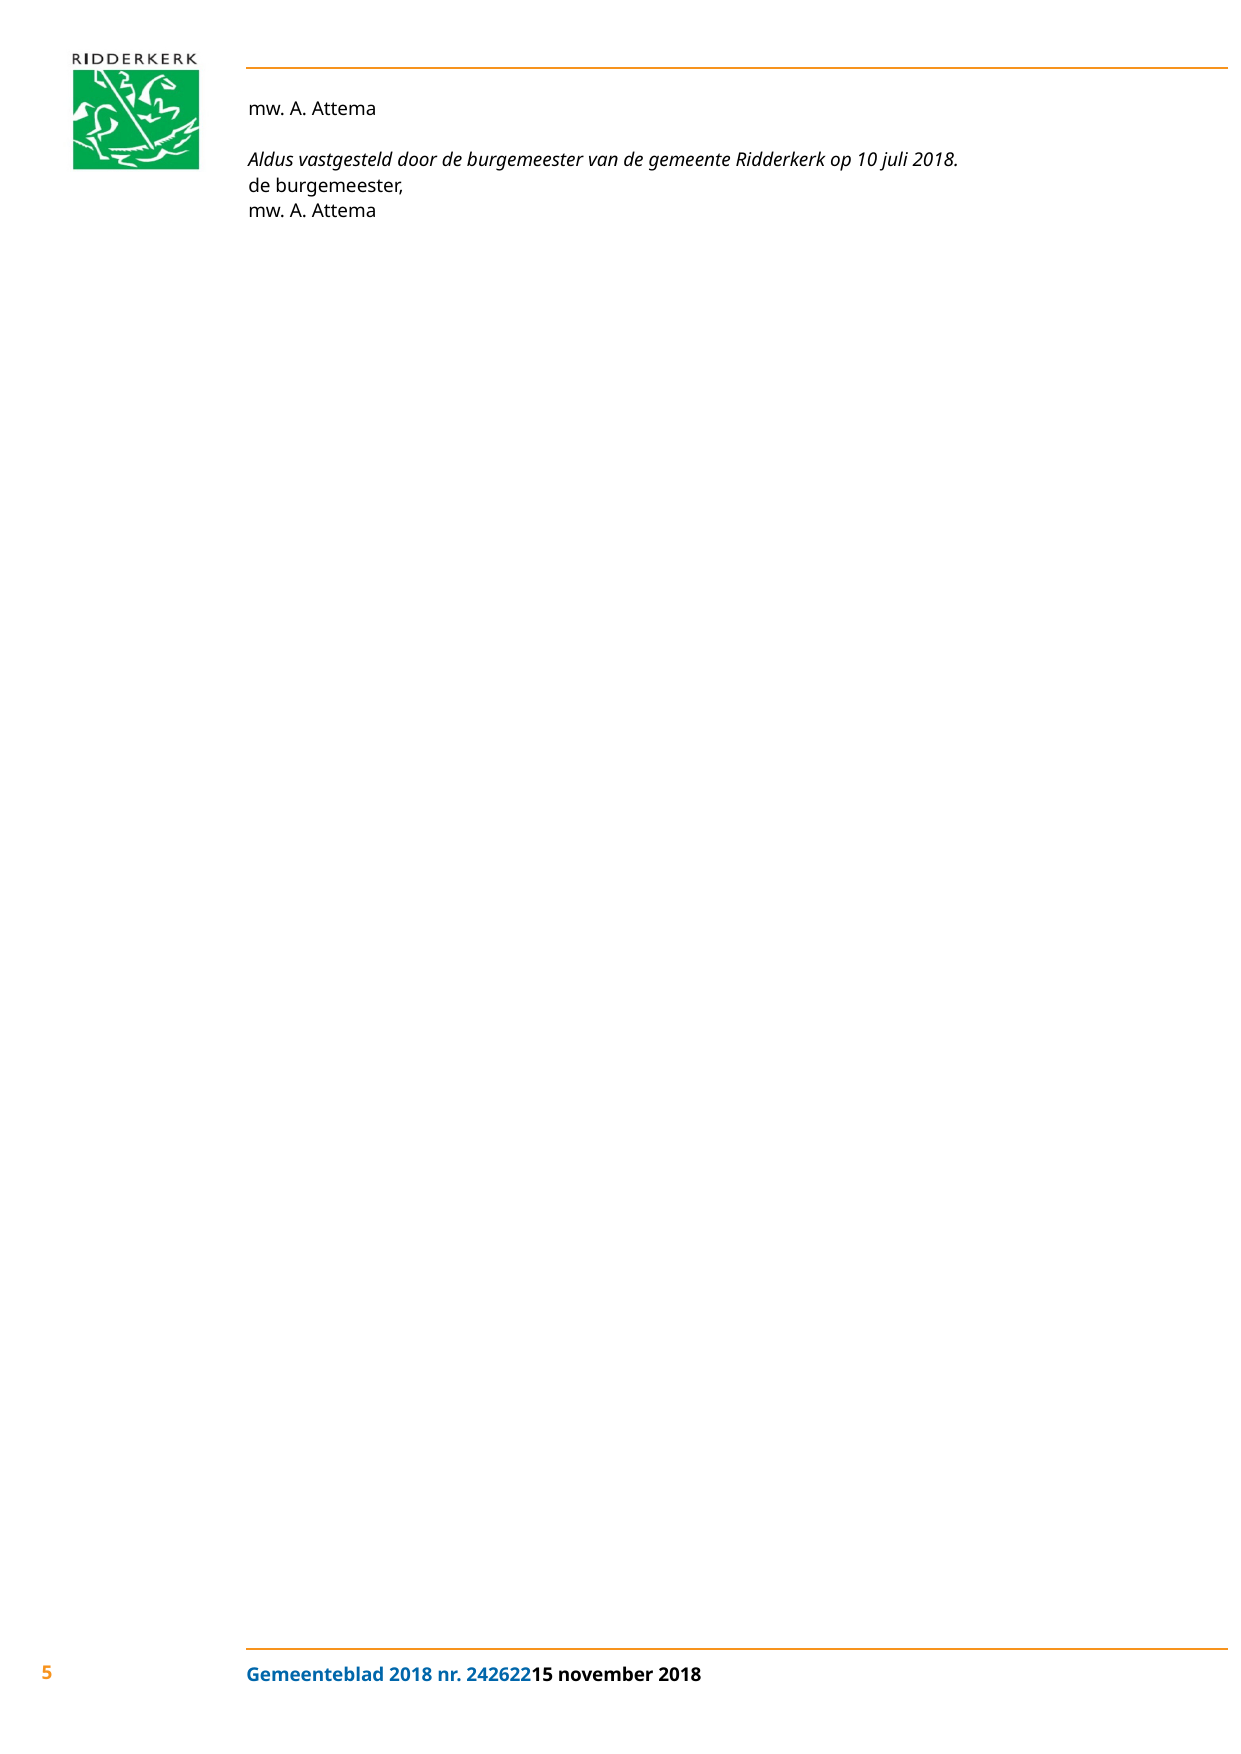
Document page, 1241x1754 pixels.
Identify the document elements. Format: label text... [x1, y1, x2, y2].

text de burgemeester, [248, 172, 1152, 198]
text mw. A. Attema [248, 95, 1152, 121]
picture [41, 47, 231, 172]
text mw. A. Attema [248, 198, 1152, 223]
text Aldus vastgesteld door de burgemeester van de gemeente Ridderkerk op 10 juli 2018. [248, 146, 1152, 172]
